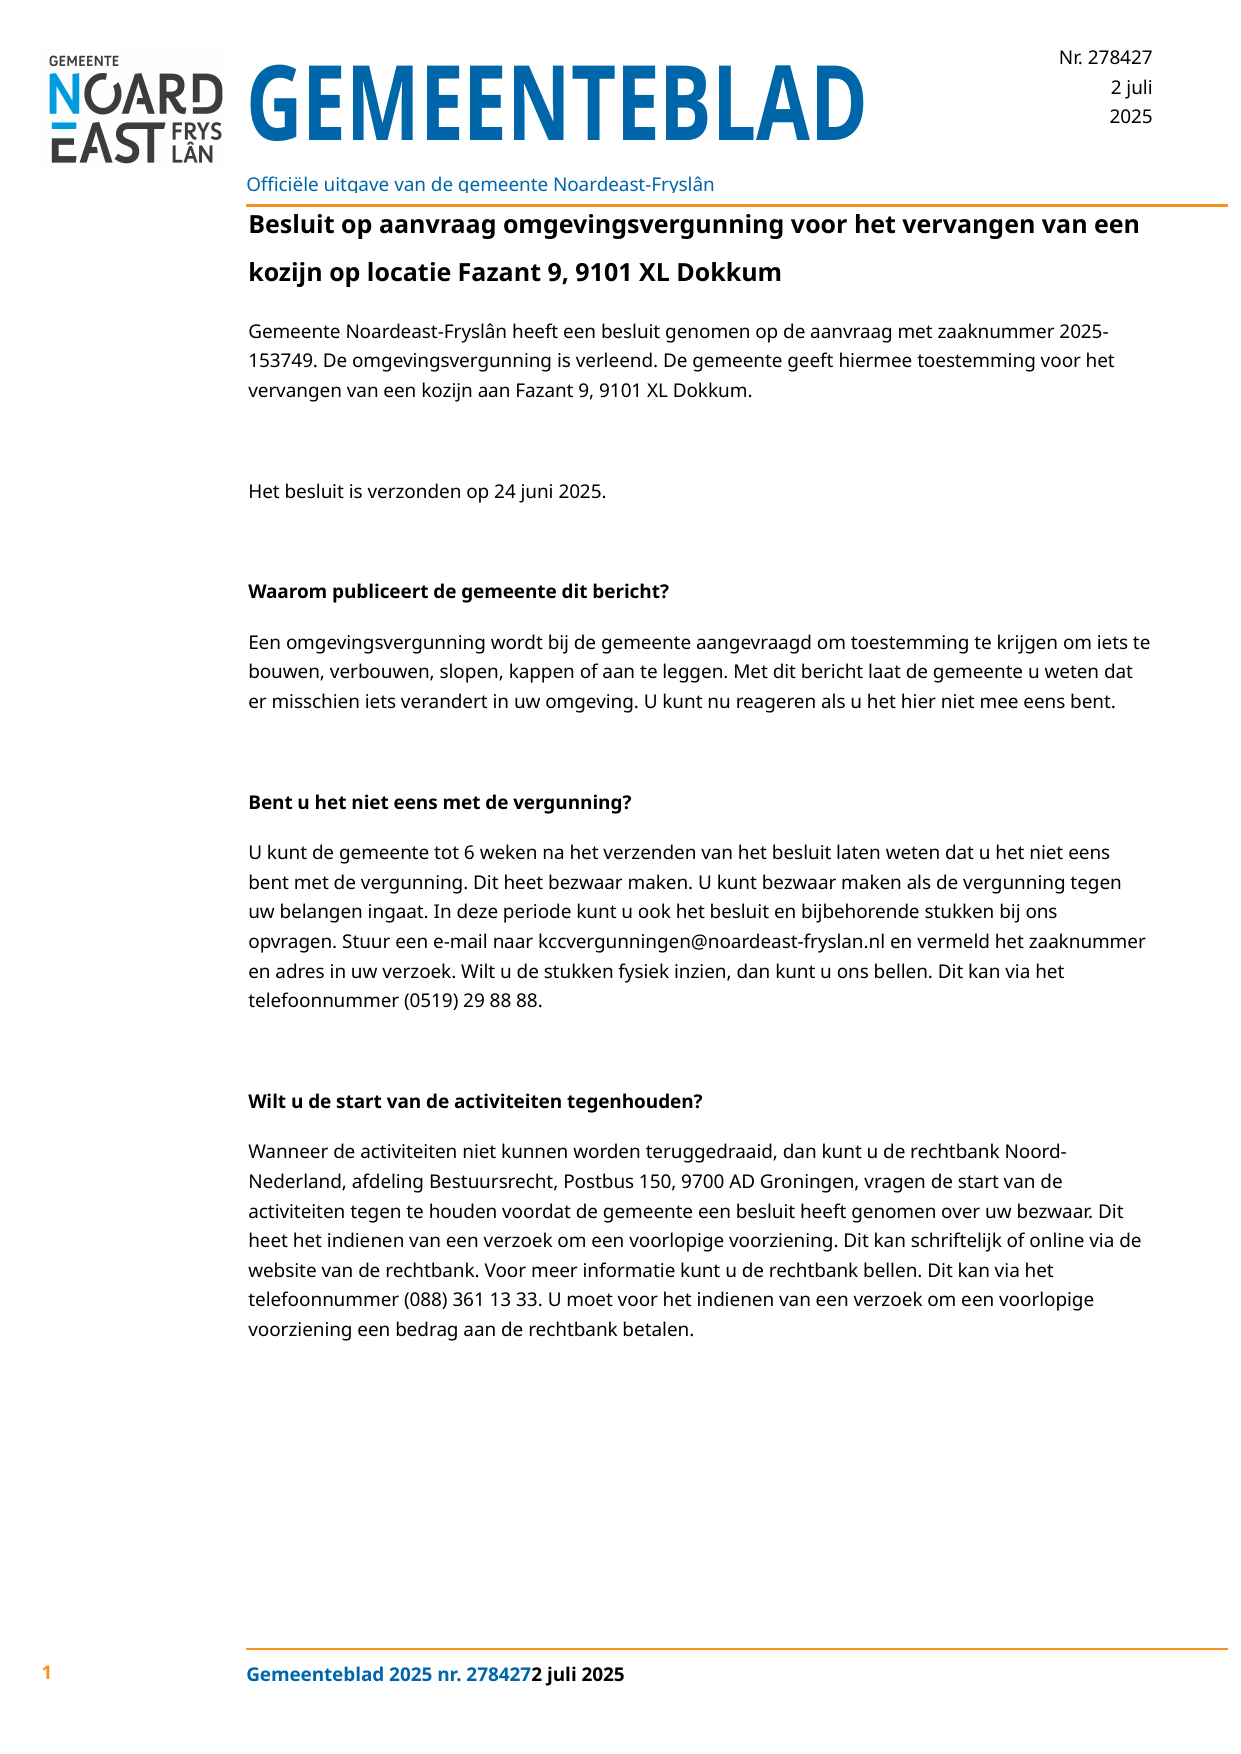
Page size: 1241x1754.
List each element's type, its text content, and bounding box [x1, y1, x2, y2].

picture [41, 47, 231, 172]
text Besluit op aanvraag omgevingsvergunning voor het vervangen van een kozijn op locatie Fazant 9, 9101 XL Dokkum [248, 207, 1152, 288]
text Waarom publiceert de gemeente dit bericht? [248, 579, 1152, 604]
text Wilt u de start van de activiteiten tegenhouden? [248, 1088, 1152, 1114]
text Bent u het niet eens met de vergunning? [248, 789, 1152, 815]
text Wanneer de activiteiten niet kunnen worden teruggedraaid, dan kunt u de rechtbank Noord-Nederland, afdeling Bestuursrecht, Postbus 150, 9700 AD Groningen, vragen de start van de activiteiten tegen te houden voordat de gemeente een besluit heeft genomen over uw bezwaar. Dit heet het indienen van een verzoek om een voorlopige voorziening. Dit kan schriftelijk of online via de website van de rechtbank. Voor meer informatie kunt u de rechtbank bellen. Dit kan via het telefoonnummer (088) 361 13 33. U moet voor het indienen van een verzoek om een voorlopige voorziening een bedrag aan de rechtbank betalen. [248, 1139, 1152, 1342]
text Het besluit is verzonden op 24 juni 2025. [248, 478, 1152, 504]
text Gemeente Noardeast-Fryslân heeft een besluit genomen op de aanvraag met zaaknummer 2025-153749. De omgevingsvergunning is verleend. De gemeente geeft hiermee toestemming voor het vervangen van een kozijn aan Fazant 9, 9101 XL Dokkum. [248, 318, 1152, 403]
text Een omgevingsvergunning wordt bij de gemeente aangevraagd om toestemming te krijgen om iets te bouwen, verbouwen, slopen, kappen of aan te leggen. Met dit bericht laat de gemeente u weten dat er misschien iets verandert in uw omgeving. U kunt nu reageren als u het hier niet mee eens bent. [248, 629, 1152, 714]
text U kunt de gemeente tot 6 weken na het verzenden van het besluit laten weten dat u het niet eens bent met de vergunning. Dit heet bezwaar maken. U kunt bezwaar maken als de vergunning tegen uw belangen ingaat. In deze periode kunt u ook het besluit en bijbehorende stukken bij ons opvragen. Stuur een e-mail naar kccvergunningen@noardeast-fryslan.nl en vermeld het zaaknummer en adres in uw verzoek. Wilt u de stukken fysiek inzien, dan kunt u ons bellen. Dit kan via het telefoonnummer (0519) 29 88 88. [248, 839, 1152, 1013]
